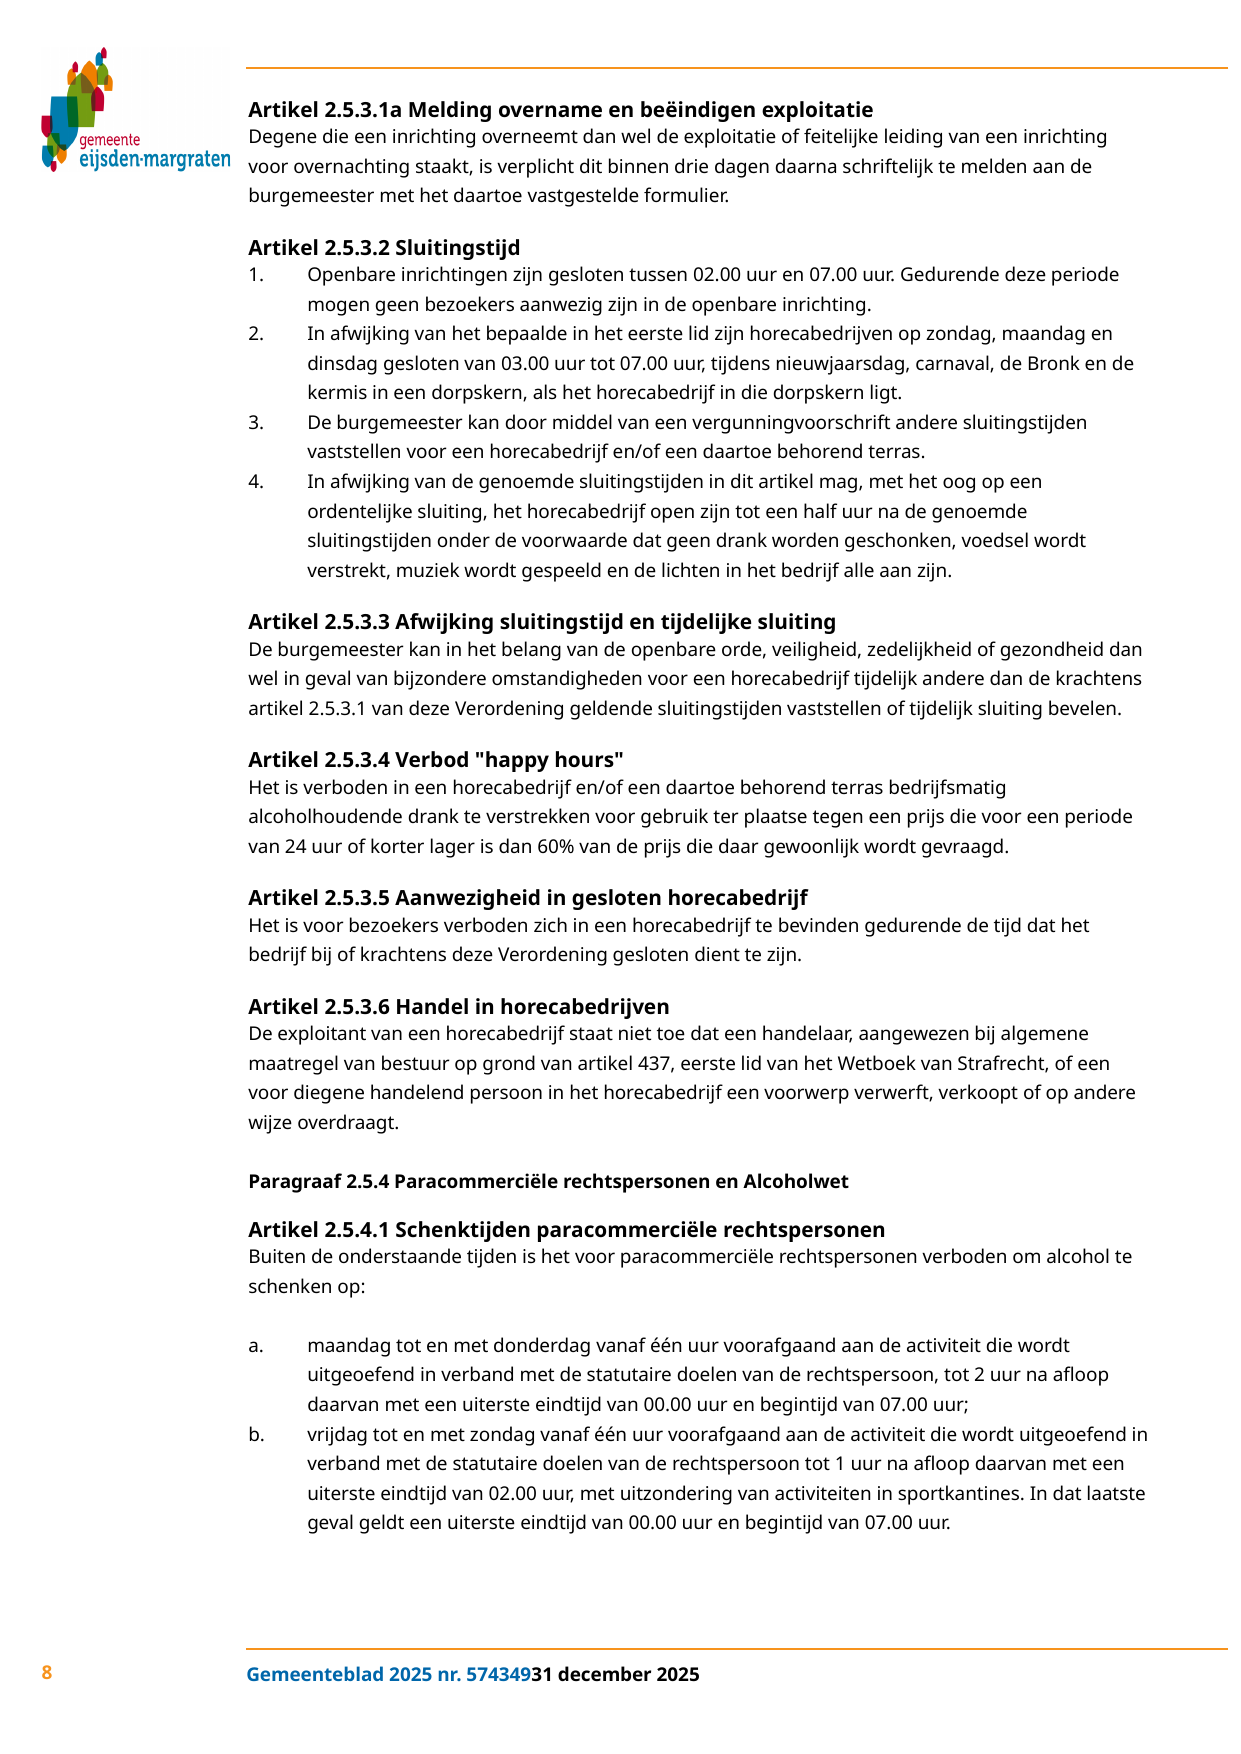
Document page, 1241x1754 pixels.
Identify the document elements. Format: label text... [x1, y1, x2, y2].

list maandag tot en met donderdag vanaf één uur voorafgaand aan de activiteit die wordt uitgeoefend in verband met de statutaire doelen van de rechtspersoon, tot 2 uur na afloop daarvan met een uiterste eindtijd van 00.00 uur en begintijd van 07.00 uur; [248, 1332, 1152, 1417]
text Artikel 2.5.4.1 Schenktijden paracommerciële rechtspersonen [248, 1215, 1152, 1243]
text Artikel 2.5.3.5 Aanwezigheid in gesloten horecabedrijf [248, 883, 1152, 912]
text Paragraaf 2.5.4 Paracommerciële rechtspersonen en Alcoholwet [248, 1168, 1152, 1194]
text Artikel 2.5.3.1a Melding overname en beëindigen exploitatie [248, 95, 1152, 123]
text Buiten de onderstaande tijden is het voor paracommerciële rechtspersonen verboden om alcohol te schenken op: [248, 1243, 1152, 1299]
text Het is voor bezoekers verboden zich in een horecabedrijf te bevinden gedurende de tijd dat het bedrijf bij of krachtens deze Verordening gesloten dient te zijn. [248, 912, 1152, 967]
list De burgemeester kan door middel van een vergunningvoorschrift andere sluitingstijden vaststellen voor een horecabedrijf en/of een daartoe behorend terras. [248, 409, 1152, 464]
text Artikel 2.5.3.2 Sluitingstijd [248, 233, 1152, 261]
picture [41, 47, 231, 172]
list Openbare inrichtingen zijn gesloten tussen 02.00 uur en 07.00 uur. Gedurende deze periode mogen geen bezoekers aanwezig zijn in de openbare inrichting. [248, 261, 1152, 317]
text Artikel 2.5.3.6 Handel in horecabedrijven [248, 992, 1152, 1020]
text Artikel 2.5.3.3 Afwijking sluitingstijd en tijdelijke sluiting [248, 607, 1152, 636]
text De exploitant van een horecabedrijf staat niet toe dat een handelaar, aangewezen bij algemene maatregel van bestuur op grond van artikel 437, eerste lid van het Wetboek van Strafrecht, of een voor diegene handelend persoon in het horecabedrijf een voorwerp verwerft, verkoopt of op andere wijze overdraagt. [248, 1020, 1152, 1135]
text Artikel 2.5.3.4 Verbod "happy hours" [248, 746, 1152, 774]
list In afwijking van het bepaalde in het eerste lid zijn horecabedrijven op zondag, maandag en dinsdag gesloten van 03.00 uur tot 07.00 uur, tijdens nieuwjaarsdag, carnaval, de Bronk en de kermis in een dorpskern, als het horecabedrijf in die dorpskern ligt. [248, 320, 1152, 405]
list In afwijking van de genoemde sluitingstijden in dit artikel mag, met het oog op een ordentelijke sluiting, het horecabedrijf open zijn tot een half uur na de genoemde sluitingstijden onder de voorwaarde dat geen drank worden geschonken, voedsel wordt verstrekt, muziek wordt gespeeld en de lichten in het bedrijf alle aan zijn. [248, 468, 1152, 583]
text Degene die een inrichting overneemt dan wel de exploitatie of feitelijke leiding van een inrichting voor overnachting staakt, is verplicht dit binnen drie dagen daarna schriftelijk te melden aan de burgemeester met het daartoe vastgestelde formulier. [248, 123, 1152, 208]
text Het is verboden in een horecabedrijf en/of een daartoe behorend terras bedrijfsmatig alcoholhoudende drank te verstrekken voor gebruik ter plaatse tegen een prijs die voor een periode van 24 uur of korter lager is dan 60% van de prijs die daar gewoonlijk wordt gevraagd. [248, 774, 1152, 859]
list vrijdag tot en met zondag vanaf één uur voorafgaand aan de activiteit die wordt uitgeoefend in verband met de statutaire doelen van de rechtspersoon tot 1 uur na afloop daarvan met een uiterste eindtijd van 02.00 uur, met uitzondering van activiteiten in sportkantines. In dat laatste geval geldt een uiterste eindtijd van 00.00 uur en begintijd van 07.00 uur. [248, 1421, 1152, 1535]
text De burgemeester kan in het belang van de openbare orde, veiligheid, zedelijkheid of gezondheid dan wel in geval van bijzondere omstandigheden voor een horecabedrijf tijdelijk andere dan de krachtens artikel 2.5.3.1 van deze Verordening geldende sluitingstijden vaststellen of tijdelijk sluiting bevelen. [248, 636, 1152, 721]
